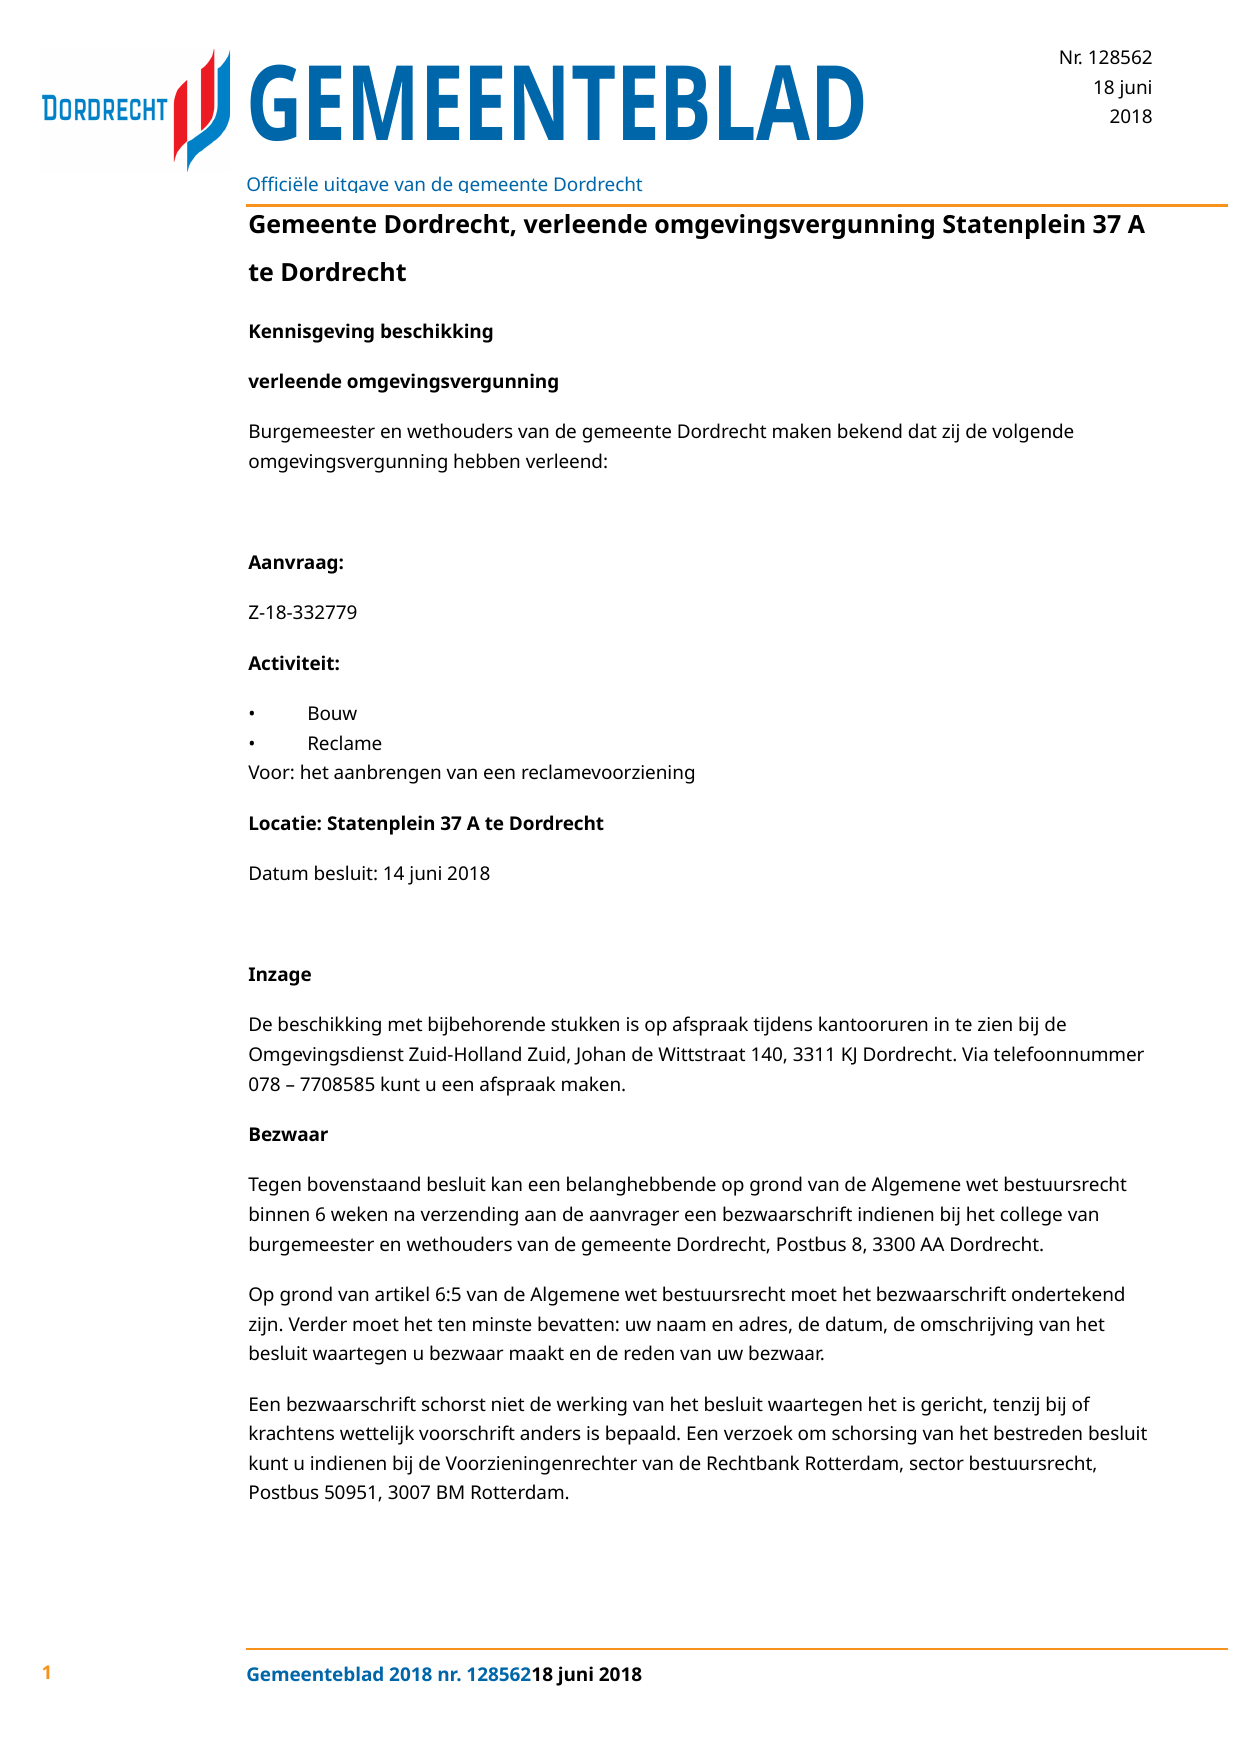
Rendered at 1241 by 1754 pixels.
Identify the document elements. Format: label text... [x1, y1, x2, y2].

text Tegen bovenstaand besluit kan een belanghebbende op grond van de Algemene wet bestuursrecht binnen 6 weken na verzending aan de aanvrager een bezwaarschrift indienen bij het college van burgemeester en wethouders van de gemeente Dordrecht, Postbus 8, 3300 AA Dordrecht. [248, 1172, 1152, 1257]
text Kennisgeving beschikking [248, 318, 1152, 344]
text verleende omgevingsvergunning [248, 368, 1152, 394]
text Voor: het aanbrengen van een reclamevoorziening [248, 759, 1152, 785]
text De beschikking met bijbehorende stukken is op afspraak tijdens kantooruren in te zien bij de Omgevingsdienst Zuid-Holland Zuid, Johan de Wittstraat 140, 3311 KJ Dordrecht. Via telefoonnummer 078 – 7708585 kunt u een afspraak maken. [248, 1012, 1152, 1097]
text Een bezwaarschrift schorst niet de werking van het besluit waartegen het is gericht, tenzij bij of krachtens wettelijk voorschrift anders is bepaald. Een verzoek om schorsing van het bestreden besluit kunt u indienen bij de Voorzieningenrechter van de Rechtbank Rotterdam, sector bestuursrecht, Postbus 50951, 3007 BM Rotterdam. [248, 1391, 1152, 1505]
text Locatie: Statenplein 37 A te Dordrecht [248, 810, 1152, 836]
list Reclame [248, 730, 1152, 756]
text Activiteit: [248, 650, 1152, 676]
text Datum besluit: 14 juni 2018 [248, 860, 1152, 886]
text Burgemeester en wethouders van de gemeente Dordrecht maken bekend dat zij de volgende omgevingsvergunning hebben verleend: [248, 419, 1152, 474]
list Bouw [248, 700, 1152, 726]
text Aanvraag: [248, 549, 1152, 575]
text Op grond van artikel 6:5 van de Algemene wet bestuursrecht moet het bezwaarschrift ondertekend zijn. Verder moet het ten minste bevatten: uw naam en adres, de datum, de omschrijving van het besluit waartegen u bezwaar maakt en de reden van uw bezwaar. [248, 1281, 1152, 1366]
text Gemeente Dordrecht, verleende omgevingsvergunning Statenplein 37 A te Dordrecht [248, 207, 1152, 288]
text Bezwaar [248, 1121, 1152, 1147]
text Inzage [248, 961, 1152, 987]
text Z-18-332779 [248, 599, 1152, 625]
picture [41, 47, 231, 172]
